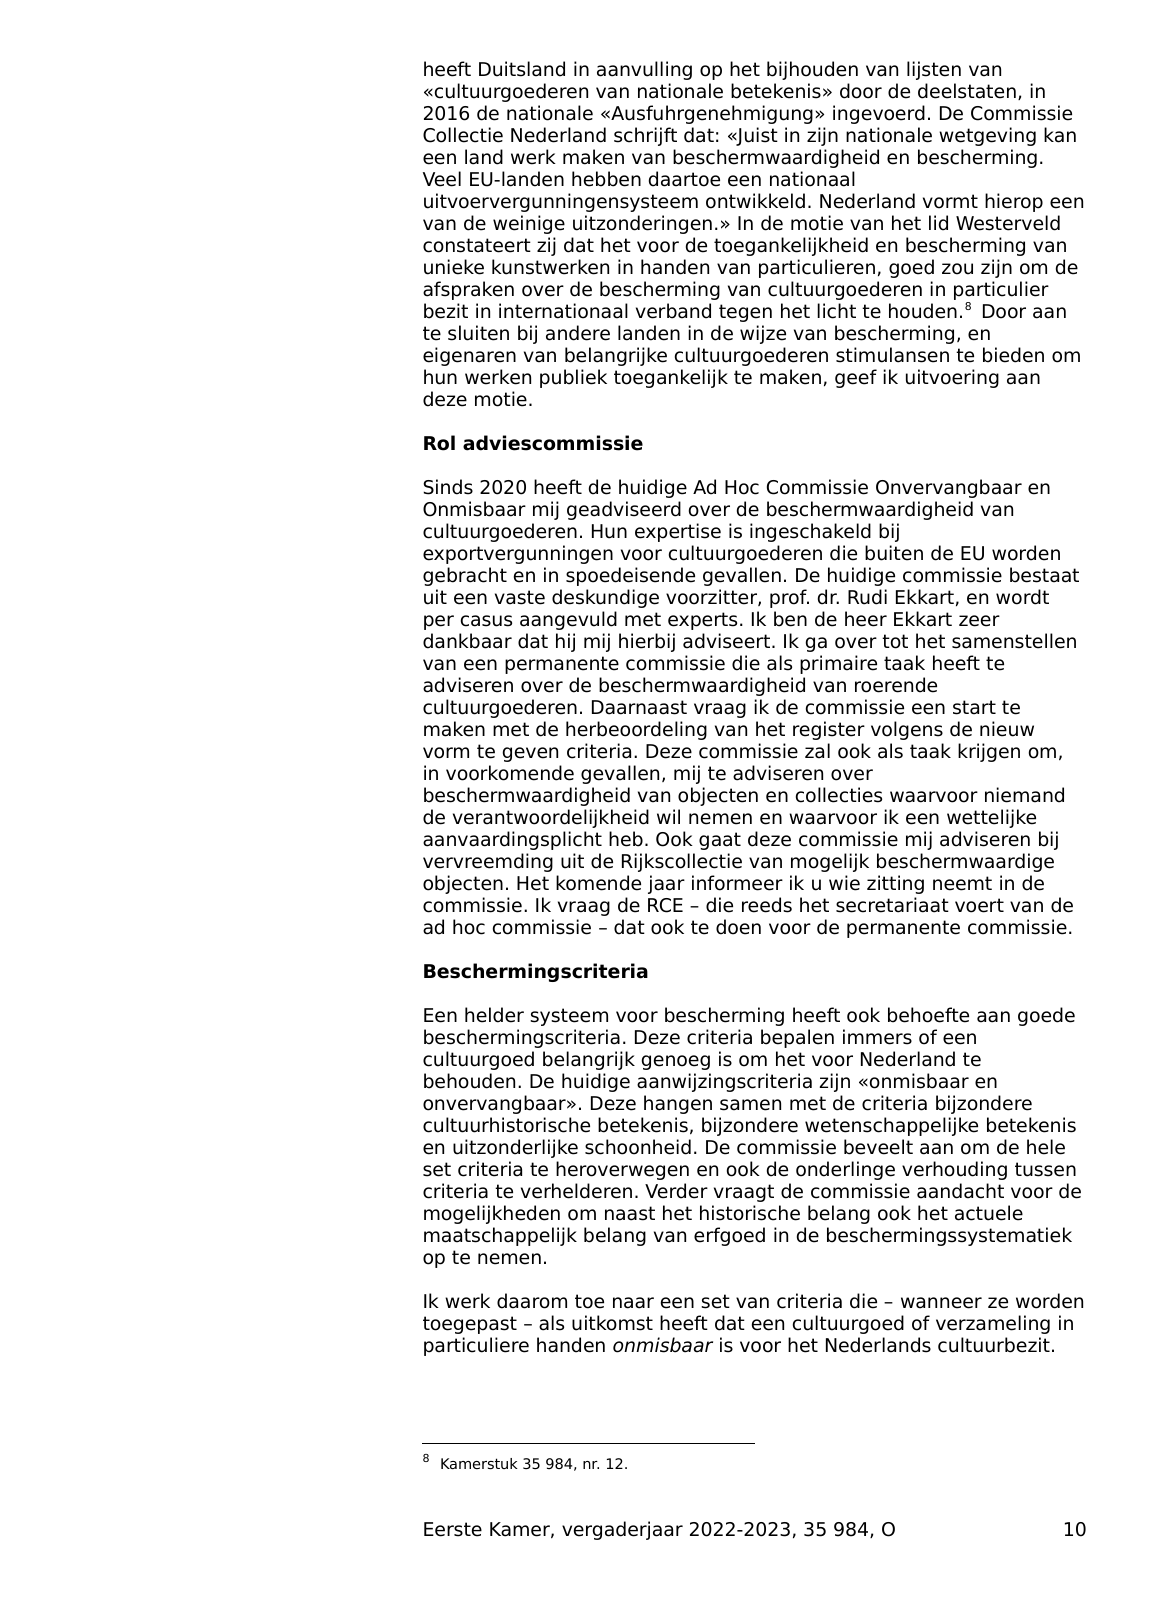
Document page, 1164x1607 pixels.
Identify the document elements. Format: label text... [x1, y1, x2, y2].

subtitle Beschermingscriteria [422, 961, 1087, 983]
text Kamerstuk 35 984, nr. 12. [422, 1452, 1087, 1474]
text Sinds 2020 heeft de huidige Ad Hoc Commissie Onvervangbaar en Onmisbaar mij geadviseerd over de beschermwaardigheid van cultuurgoederen. Hun expertise is ingeschakeld bij exportvergunningen voor cultuurgoederen die buiten de EU worden gebracht en in spoedeisende gevallen. De huidige commissie bestaat uit een vaste deskundige voorzitter, prof. dr. Rudi Ekkart, en wordt per casus aangevuld met experts. Ik ben de heer Ekkart zeer dankbaar dat hij mij hierbij adviseert. Ik ga over tot het samenstellen van een permanente commissie die als primaire taak heeft te adviseren over de beschermwaardigheid van roerende cultuurgoederen. Daarnaast vraag ik de commissie een start te maken met de herbeoordeling van het register volgens de nieuw vorm te geven criteria. Deze commissie zal ook als taak krijgen om, in voorkomende gevallen, mij te adviseren over beschermwaardigheid van objecten en collecties waarvoor niemand de verantwoordelijkheid wil nemen en waarvoor ik een wettelijke aanvaardingsplicht heb. Ook gaat deze commissie mij adviseren bij vervreemding uit de Rijkscollectie van mogelijk beschermwaardige objecten. Het komende jaar informeer ik u wie zitting neemt in de commissie. Ik vraag de RCE – die reeds het secretariaat voert van de ad hoc commissie – dat ook te doen voor de permanente commissie. [422, 477, 1087, 939]
text Ik werk daarom toe naar een set van criteria die – wanneer ze worden toegepast – als uitkomst heeft dat een cultuurgoed of verzameling in particuliere handen onmisbaar is voor het Nederlands cultuurbezit. [422, 1291, 1087, 1357]
text Een helder systeem voor bescherming heeft ook behoefte aan goede beschermingscriteria. Deze criteria bepalen immers of een cultuurgoed belangrijk genoeg is om het voor Nederland te behouden. De huidige aanwijzingscriteria zijn «onmisbaar en onvervangbaar». Deze hangen samen met de criteria bijzondere cultuurhistorische betekenis, bijzondere wetenschappelijke betekenis en uitzonderlijke schoonheid. De commissie beveelt aan om de hele set criteria te heroverwegen en ook de onderlinge verhouding tussen criteria te verhelderen. Verder vraagt de commissie aandacht voor de mogelijkheden om naast het historische belang ook het actuele maatschappelijk belang van erfgoed in de beschermingssystematiek op te nemen. [422, 1005, 1087, 1269]
subtitle Rol adviescommissie [422, 433, 1087, 455]
text heeft Duitsland in aanvulling op het bijhouden van lijsten van «cultuurgoederen van nationale betekenis» door de deelstaten, in 2016 de nationale «Ausfuhrgenehmigung» ingevoerd. De Commissie Collectie Nederland schrijft dat: «Juist in zijn nationale wetgeving kan een land werk maken van beschermwaardigheid en bescherming. Veel EU-landen hebben daartoe een nationaal uitvoervergunningensysteem ontwikkeld. Nederland vormt hierop een van de weinige uitzonderingen.» In de motie van het lid Westerveld constateert zij dat het voor de toegankelijkheid en bescherming van unieke kunstwerken in handen van particulieren, goed zou zijn om de afspraken over de bescherming van cultuurgoederen in particulier bezit in internationaal verband tegen het licht te houden. Door aan te sluiten bij andere landen in de wijze van bescherming, en eigenaren van belangrijke cultuurgoederen stimulansen te bieden om hun werken publiek toegankelijk te maken, geef ik uitvoering aan deze motie. [422, 59, 1087, 411]
